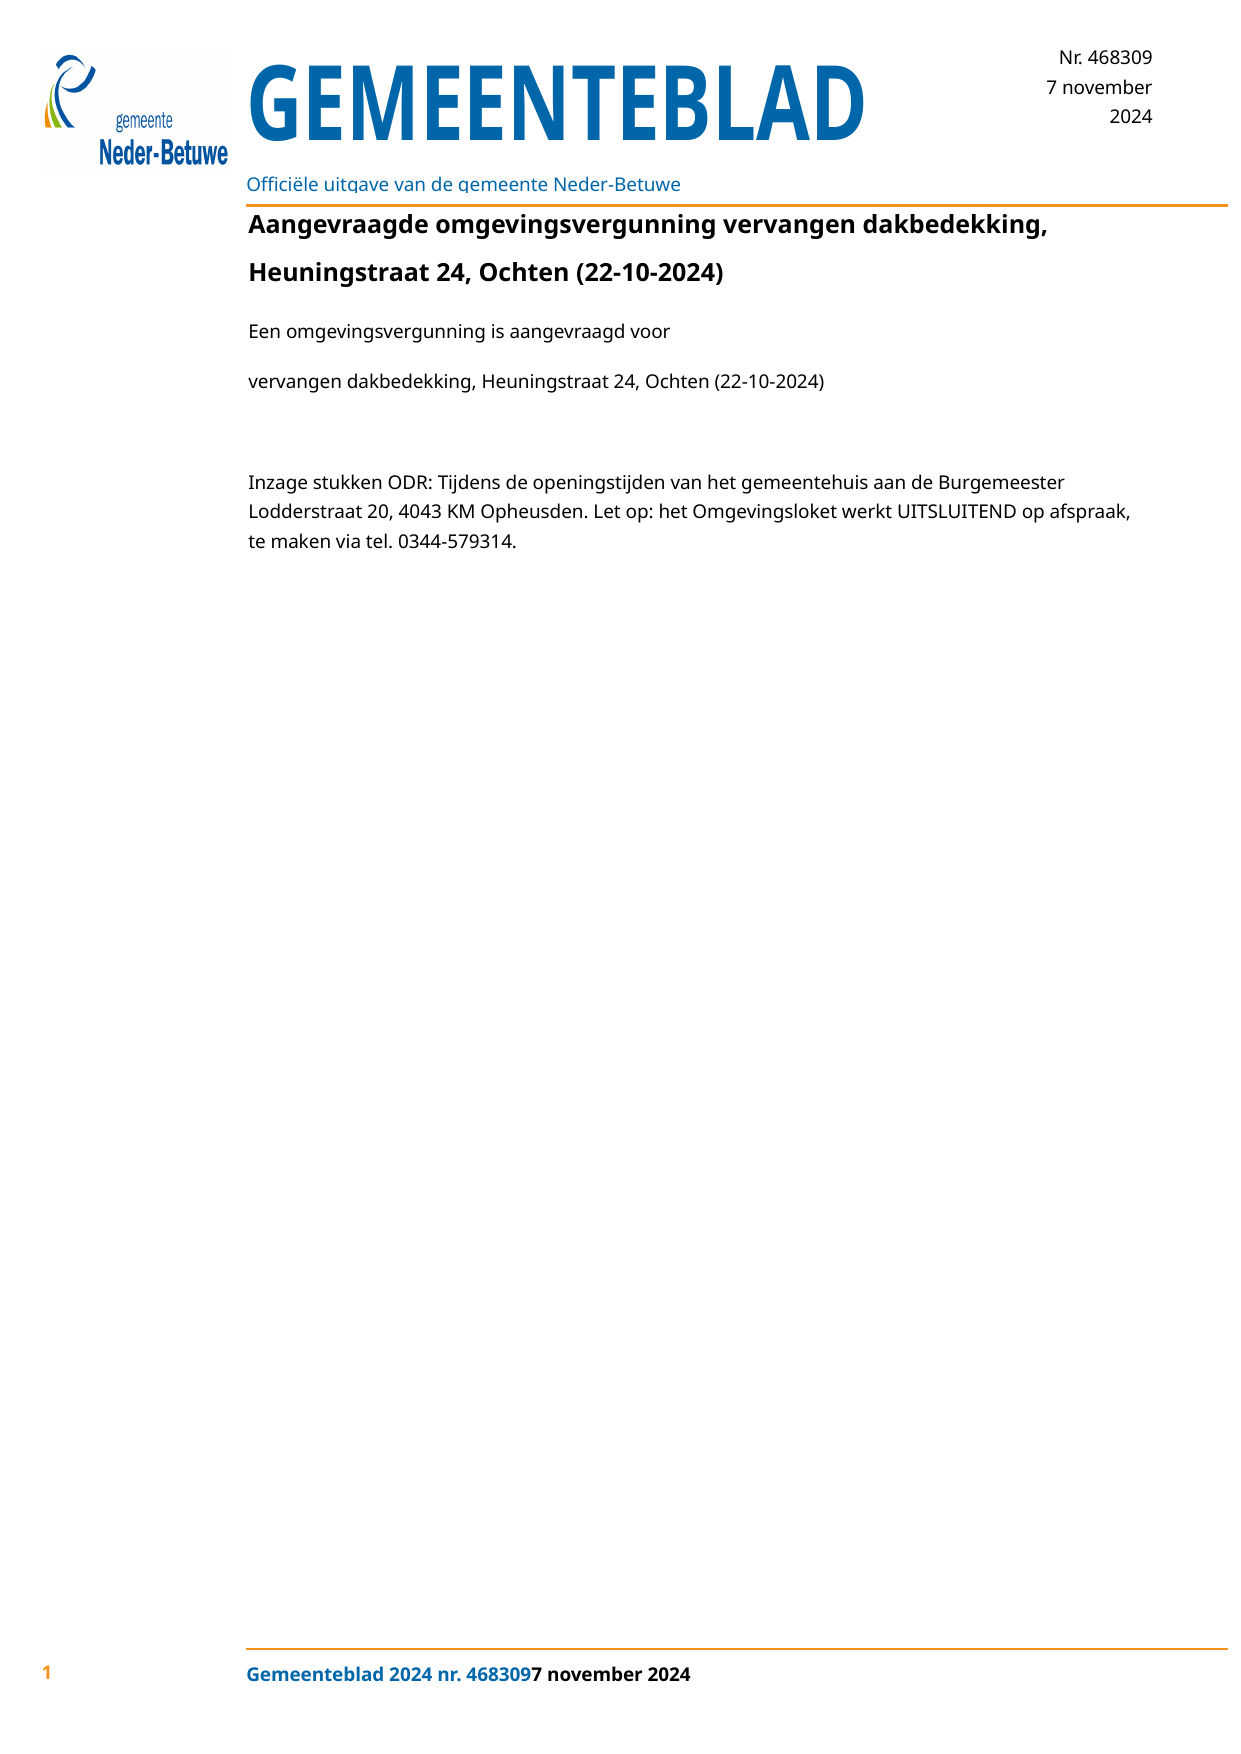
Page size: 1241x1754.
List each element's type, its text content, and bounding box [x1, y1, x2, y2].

text Aangevraagde omgevingsvergunning vervangen dakbedekking, Heuningstraat 24, Ochten (22-10-2024) [248, 207, 1152, 288]
text Inzage stukken ODR: Tijdens de openingstijden van het gemeentehuis aan de Burgemeester Lodderstraat 20, 4043 KM Opheusden. Let op: het Omgevingsloket werkt UITSLUITEND op afspraak, te maken via tel. 0344-579314. [248, 469, 1152, 554]
picture [41, 47, 231, 172]
text vervangen dakbedekking, Heuningstraat 24, Ochten (22-10-2024) [248, 368, 1152, 394]
text Een omgevingsvergunning is aangevraagd voor [248, 318, 1152, 344]
